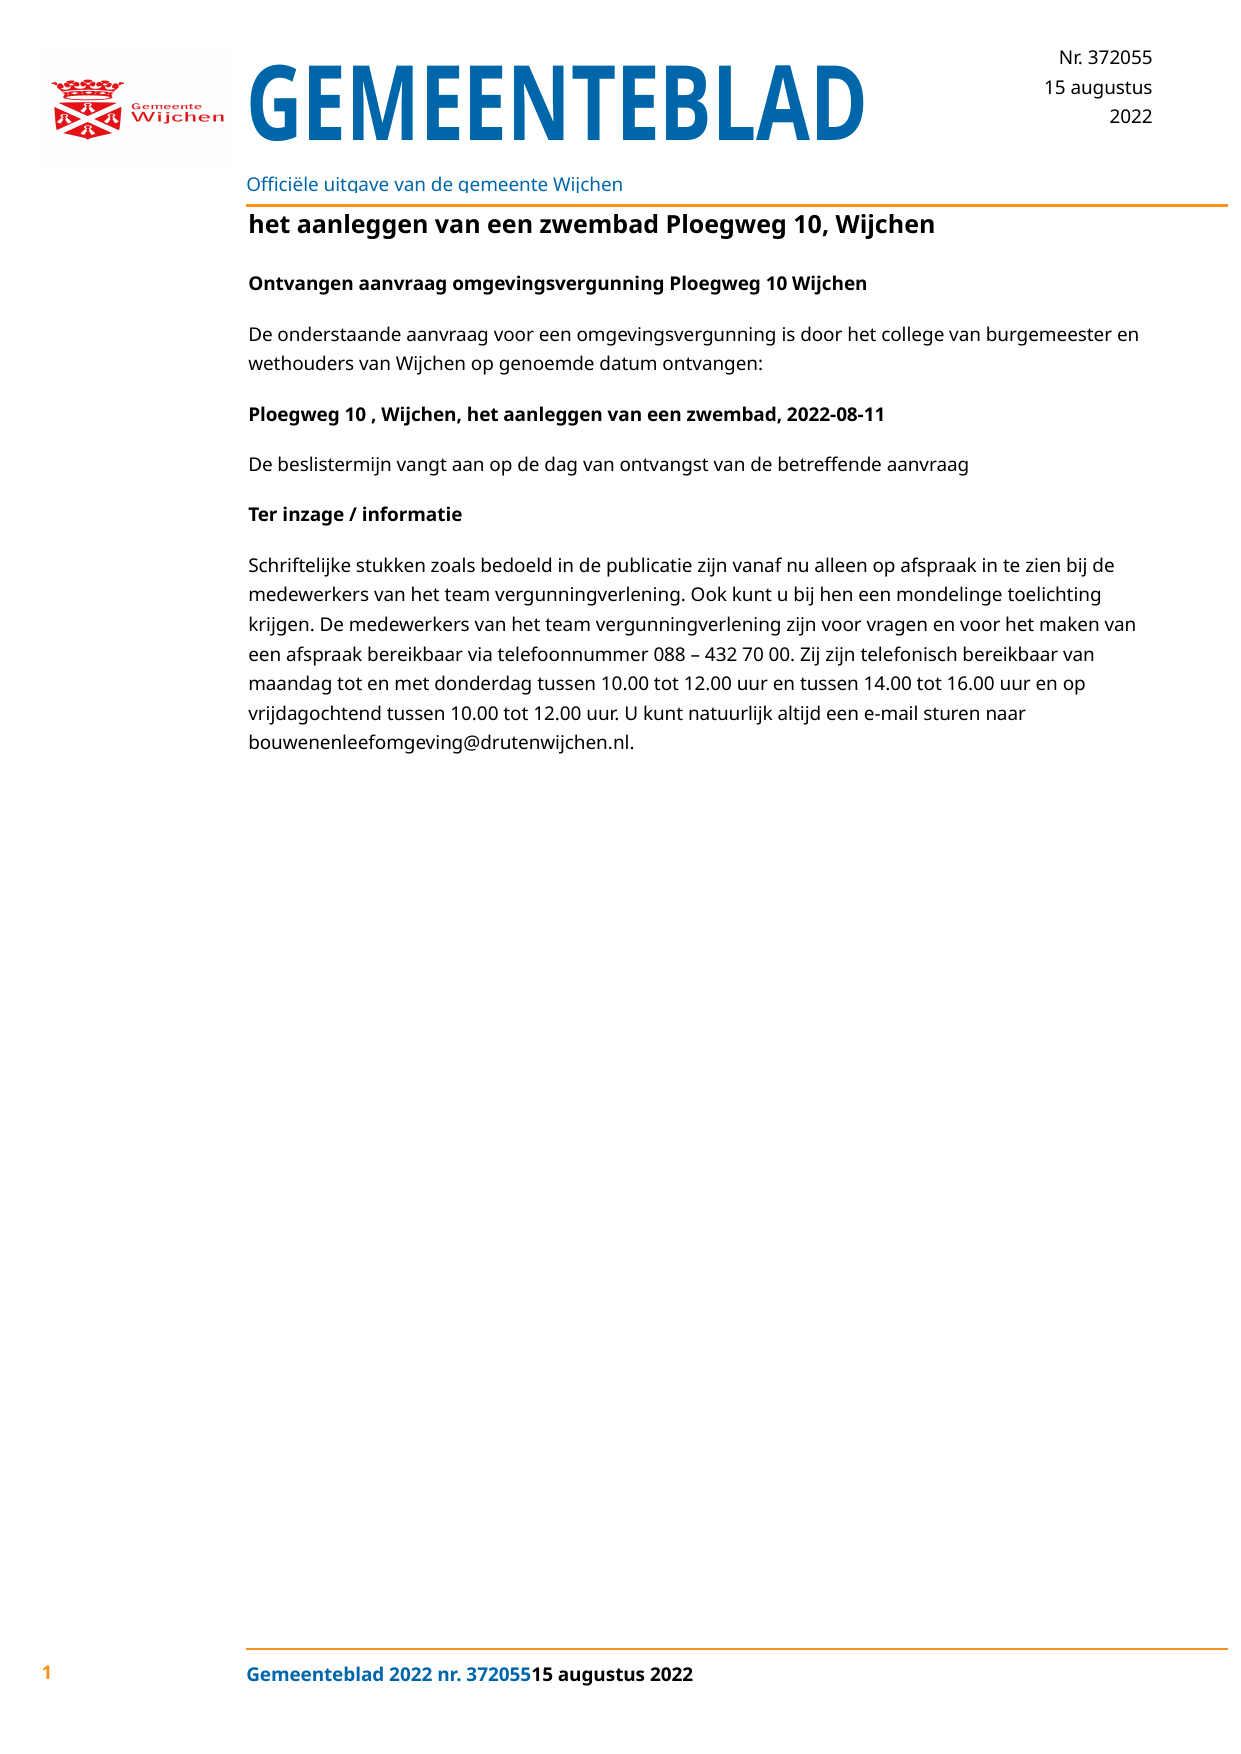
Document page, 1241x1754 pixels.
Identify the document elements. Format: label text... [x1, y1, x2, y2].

text Ploegweg 10 , Wijchen, het aanleggen van een zwembad, 2022-08-11 [248, 401, 1152, 426]
picture [41, 47, 231, 172]
text De onderstaande aanvraag voor een omgevingsvergunning is door het college van burgemeester en wethouders van Wijchen op genoemde datum ontvangen: [248, 321, 1152, 376]
text Schriftelijke stukken zoals bedoeld in de publicatie zijn vanaf nu alleen op afspraak in te zien bij de medewerkers van het team vergunningverlening. Ook kunt u bij hen een mondelinge toelichting krijgen. De medewerkers van het team vergunningverlening zijn voor vragen en voor het maken van een afspraak bereikbaar via telefoonnummer 088 – 432 70 00. Zij zijn telefonisch bereikbaar van maandag tot en met donderdag tussen 10.00 tot 12.00 uur en tussen 14.00 tot 16.00 uur en op vrijdagochtend tussen 10.00 tot 12.00 uur. U kunt natuurlijk altijd een e-mail sturen naar bouwenenleefomgeving@drutenwijchen.nl. [248, 552, 1152, 755]
text De beslistermijn vangt aan op de dag van ontvangst van de betreffende aanvraag [248, 451, 1152, 477]
text Ter inzage / informatie [248, 502, 1152, 527]
text Ontvangen aanvraag omgevingsvergunning Ploegweg 10 Wijchen [248, 270, 1152, 296]
text het aanleggen van een zwembad Ploegweg 10, Wijchen [248, 207, 1152, 241]
